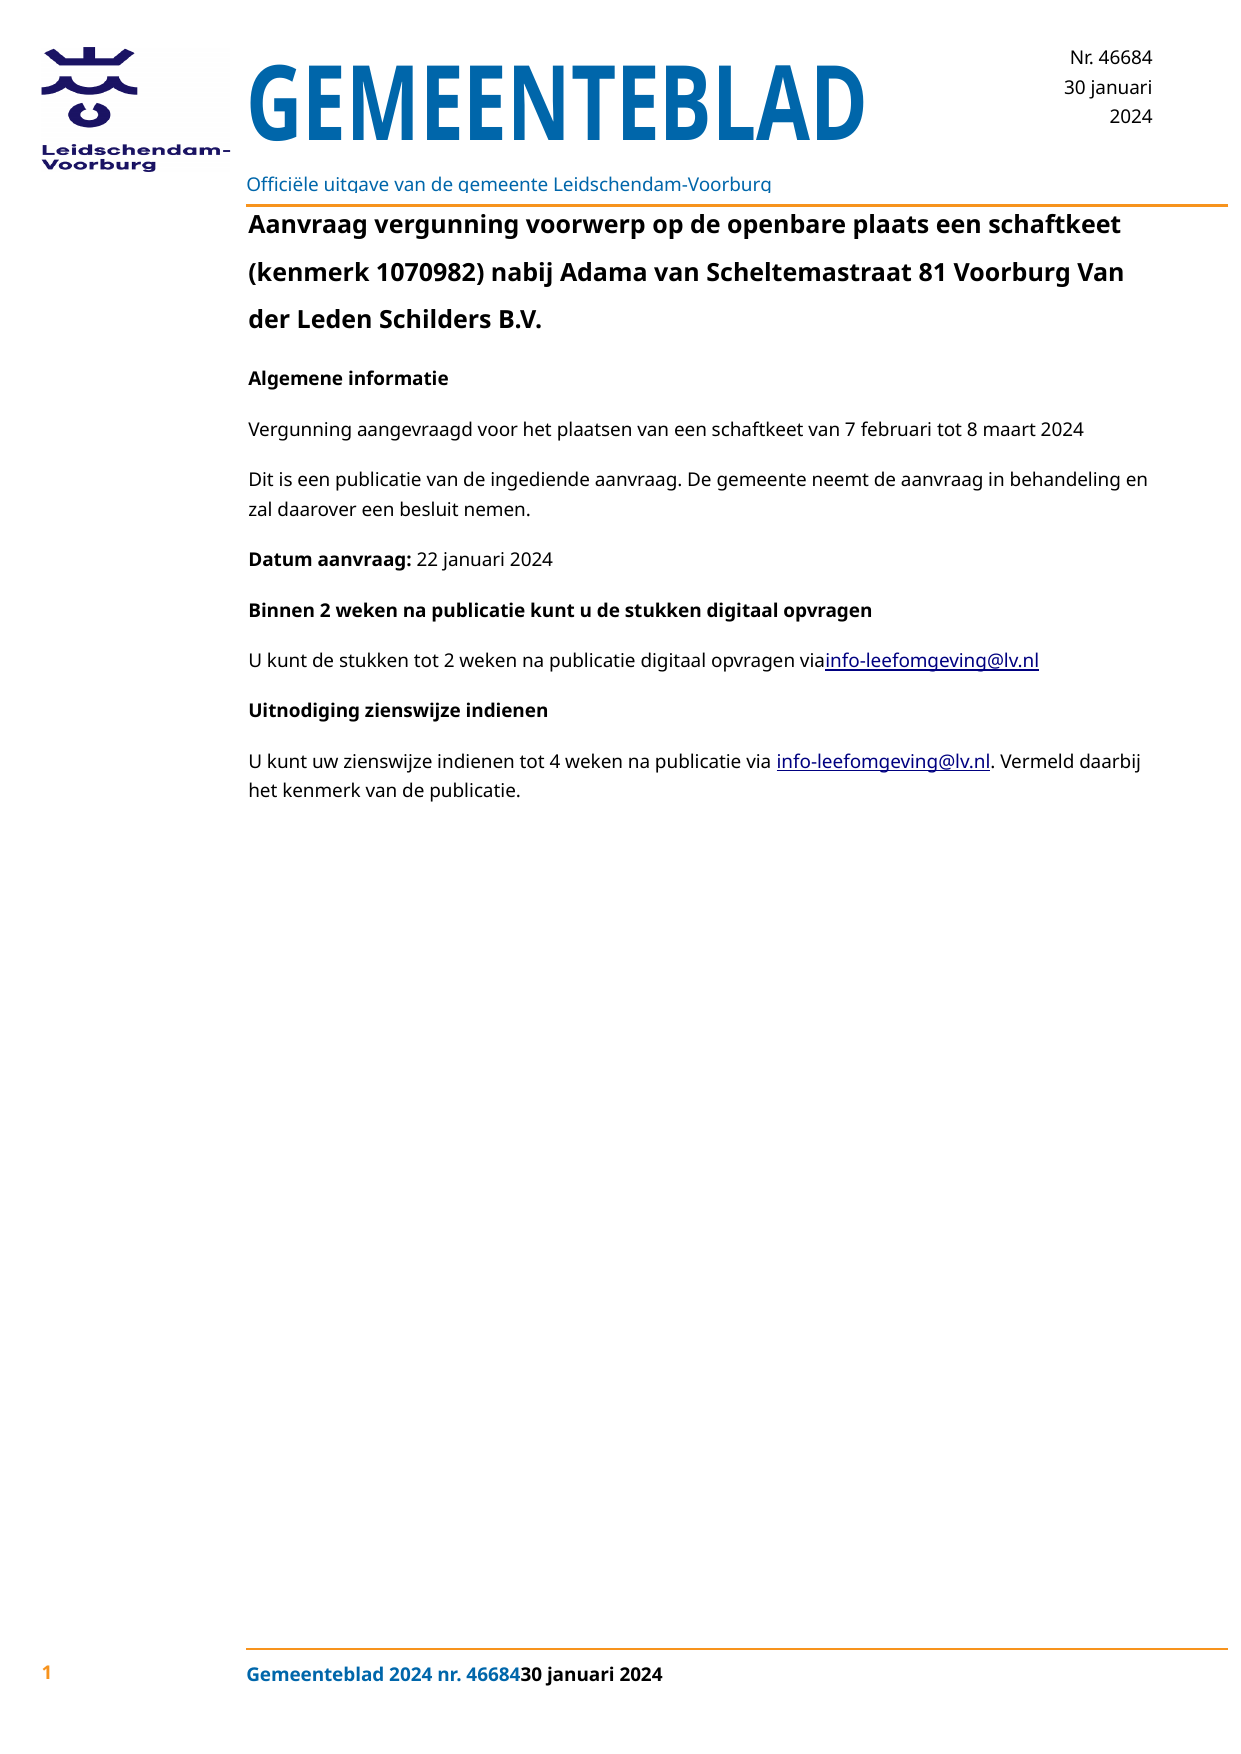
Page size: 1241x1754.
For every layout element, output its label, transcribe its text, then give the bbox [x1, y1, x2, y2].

text Uitnodiging zienswijze indienen [248, 698, 1152, 723]
text Aanvraag vergunning voorwerp op de openbare plaats een schaftkeet (kenmerk 1070982) nabij Adama van Scheltemastraat 81 Voorburg Van der Leden Schilders B.V. [248, 207, 1152, 336]
text Datum aanvraag: 22 januari 2024 [248, 546, 1152, 572]
picture [41, 47, 231, 172]
text U kunt uw zienswijze indienen tot 4 weken na publicatie via info-leefomgeving@lv.nl. Vermeld daarbij het kenmerk van de publicatie. [248, 748, 1152, 803]
text Dit is een publicatie van de ingediende aanvraag. De gemeente neemt de aanvraag in behandeling en zal daarover een besluit nemen. [248, 466, 1152, 522]
text U kunt de stukken tot 2 weken na publicatie digitaal opvragen viainfo-leefomgeving@lv.nl [248, 647, 1152, 673]
text Binnen 2 weken na publicatie kunt u de stukken digitaal opvragen [248, 597, 1152, 622]
text Vergunning aangevraagd voor het plaatsen van een schaftkeet van 7 februari tot 8 maart 2024 [248, 416, 1152, 442]
text Algemene informatie [248, 366, 1152, 391]
